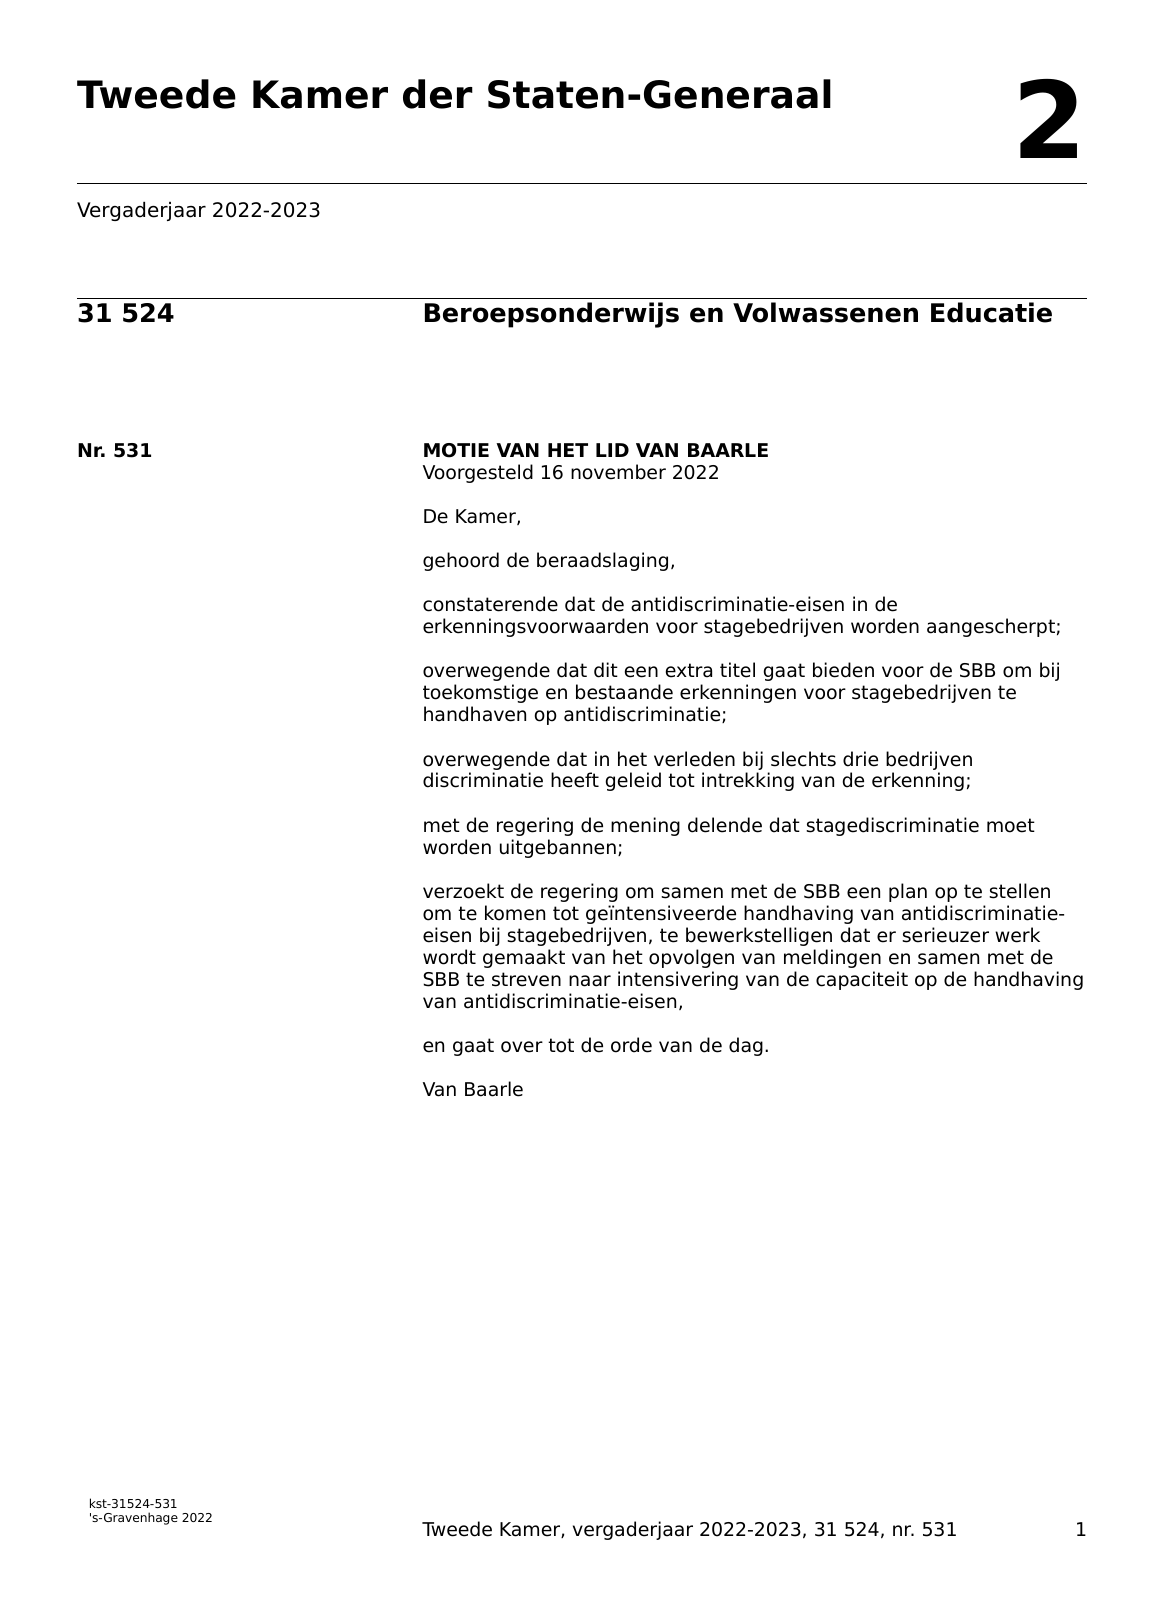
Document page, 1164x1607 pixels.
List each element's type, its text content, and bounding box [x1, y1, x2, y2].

text gehoord de beraadslaging, [422, 550, 1087, 572]
text Voorgesteld 16 november 2022 [422, 462, 1087, 484]
text De Kamer, [422, 506, 1087, 528]
table_header 2 [886, 59, 1087, 183]
table_header Tweede Kamer der Staten-Generaal [77, 59, 886, 183]
subtitle 31 524 Beroepsonderwijs en Volwassenen Educatie [77, 299, 1087, 329]
text Van Baarle [422, 1079, 1087, 1101]
text constaterende dat de antidiscriminatie-eisen in de erkenningsvoorwaarden voor stagebedrijven worden aangescherpt; [422, 594, 1087, 638]
text kst-31524-531 [88, 1497, 323, 1511]
table_cell Vergaderjaar 2022-2023 [77, 184, 1087, 298]
text 's-Gravenhage 2022 [88, 1511, 323, 1525]
text en gaat over tot de orde van de dag. [422, 1035, 1087, 1057]
text overwegende dat in het verleden bij slechts drie bedrijven discriminatie heeft geleid tot intrekking van de erkenning; [422, 748, 1087, 792]
subtitle Nr. 531 MOTIE VAN HET LID VAN BAARLE [77, 440, 1087, 462]
text overwegende dat dit een extra titel gaat bieden voor de SBB om bij toekomstige en bestaande erkenningen voor stagebedrijven te handhaven op antidiscriminatie; [422, 660, 1087, 726]
text met de regering de mening delende dat stagediscriminatie moet worden uitgebannen; [422, 814, 1087, 858]
text verzoekt de regering om samen met de SBB een plan op te stellen om te komen tot geïntensiveerde handhaving van antidiscriminatie-eisen bij stagebedrijven, te bewerkstelligen dat er serieuzer werk wordt gemaakt van het opvolgen van meldingen en samen met de SBB te streven naar intensivering van de capaciteit op de handhaving van antidiscriminatie-eisen, [422, 881, 1087, 1013]
